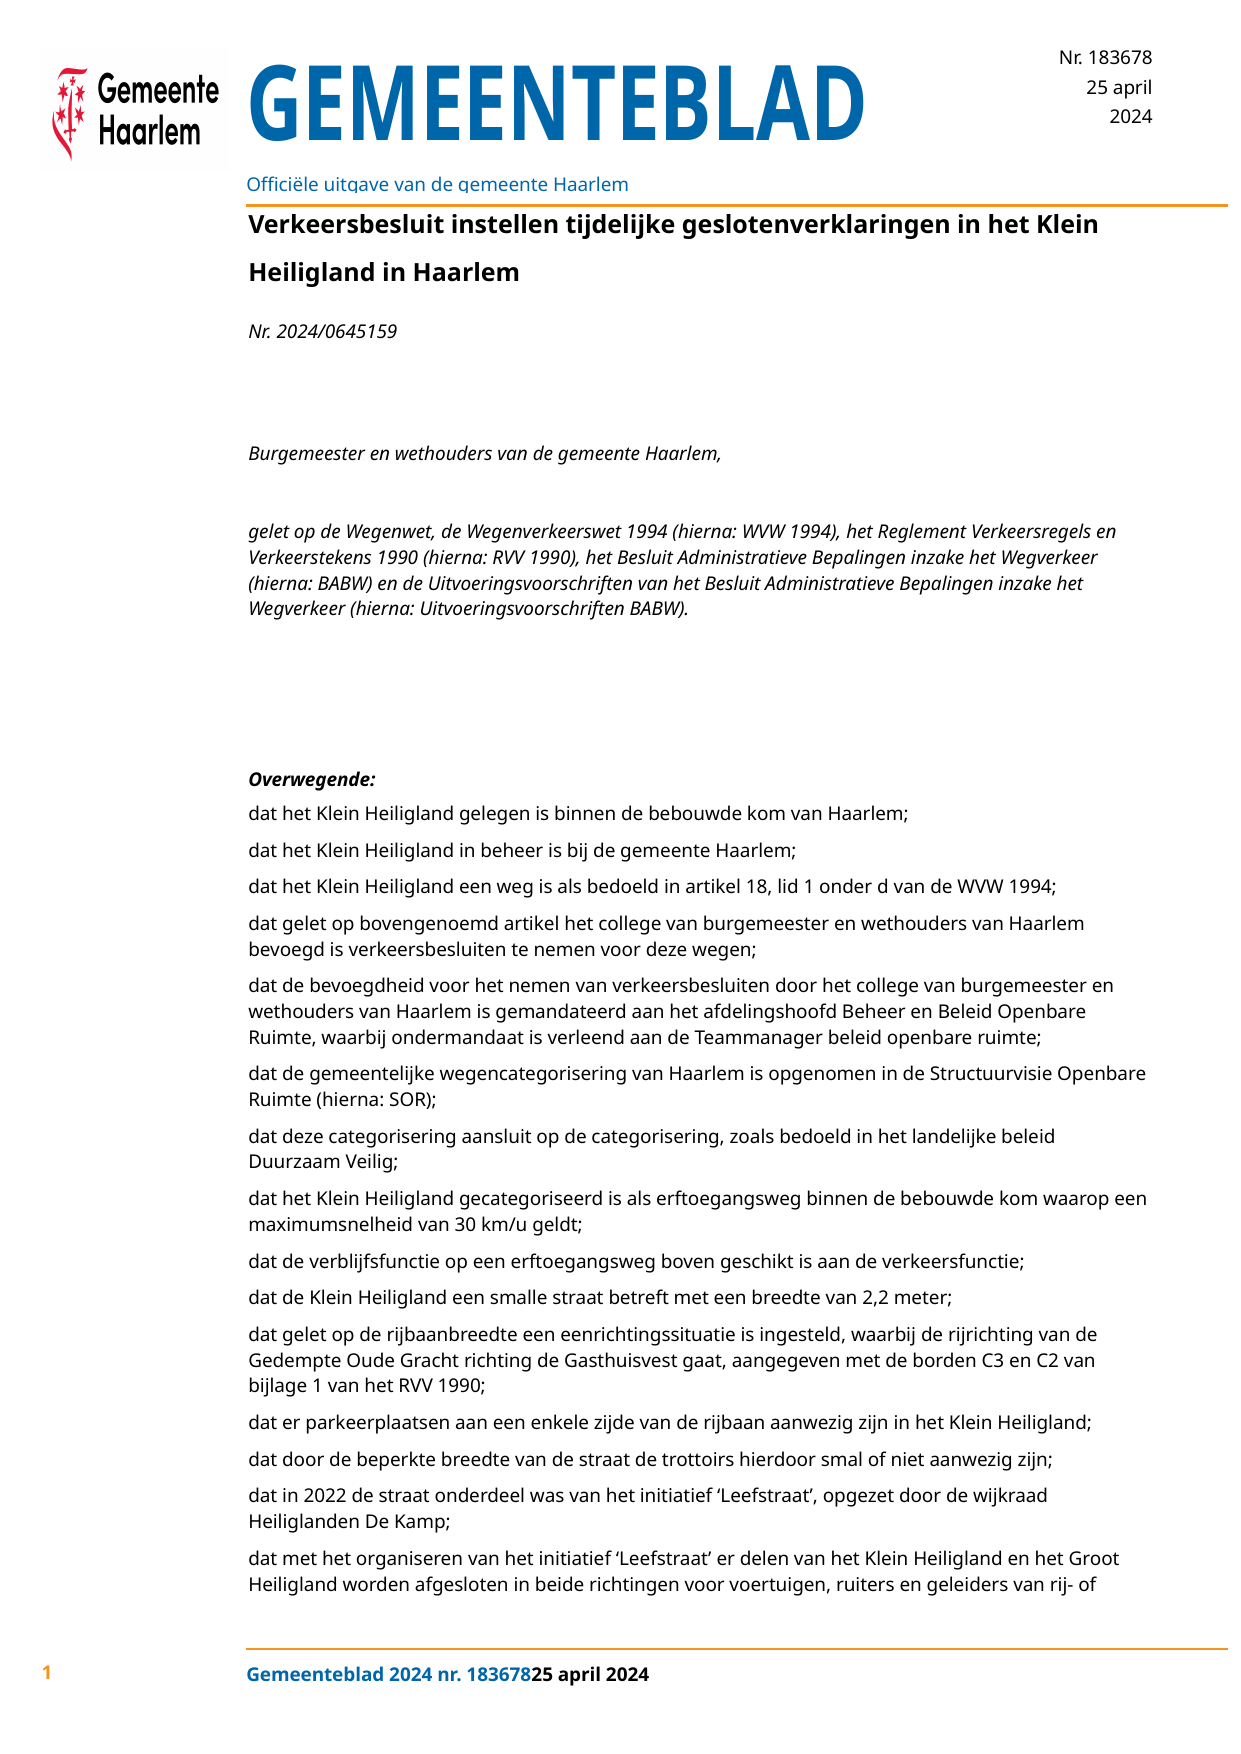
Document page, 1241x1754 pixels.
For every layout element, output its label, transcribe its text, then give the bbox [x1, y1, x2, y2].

text gelet op de Wegenwet, de Wegenverkeerswet 1994 (hierna: WVW 1994), het Reglement Verkeersregels en Verkeerstekens 1990 (hierna: RVV 1990), het Besluit Administratieve Bepalingen inzake het Wegverkeer (hierna: BABW) en de Uitvoeringsvoorschriften van het Besluit Administratieve Bepalingen inzake het Wegverkeer (hierna: Uitvoeringsvoorschriften BABW). [248, 518, 1152, 621]
text dat het Klein Heiligland een weg is als bedoeld in artikel 18, lid 1 onder d van de WVW 1994; [248, 873, 1152, 899]
text dat door de beperkte breedte van de straat de trottoirs hierdoor smal of niet aanwezig zijn; [248, 1446, 1152, 1472]
picture [41, 47, 231, 172]
text Nr. 2024/0645159 [248, 318, 1152, 344]
text dat het Klein Heiligland in beheer is bij de gemeente Haarlem; [248, 837, 1152, 862]
text dat de gemeentelijke wegencategorisering van Haarlem is opgenomen in de Structuurvisie Openbare Ruimte (hierna: SOR); [248, 1061, 1152, 1112]
text Verkeersbesluit instellen tijdelijke geslotenverklaringen in het Klein Heiligland in Haarlem [248, 207, 1152, 288]
text dat de bevoegdheid voor het nemen van verkeersbesluiten door het college van burgemeester en wethouders van Haarlem is gemandateerd aan het afdelingshoofd Beheer en Beleid Openbare Ruimte, waarbij ondermandaat is verleend aan de Teammanager beleid openbare ruimte; [248, 972, 1152, 1050]
text Burgemeester en wethouders van de gemeente Haarlem, [248, 440, 1152, 465]
text dat de Klein Heiligland een smalle straat betreft met een breedte van 2,2 meter; [248, 1284, 1152, 1310]
text dat het Klein Heiligland gelegen is binnen de bebouwde kom van Haarlem; [248, 800, 1152, 826]
text dat met het organiseren van het initiatief ‘Leefstraat’ er delen van het Klein Heiligland en het Groot Heiligland worden afgesloten in beide richtingen voor voertuigen, ruiters en geleiders van rij- of [248, 1545, 1152, 1596]
text dat in 2022 de straat onderdeel was van het initiatief ‘Leefstraat’, opgezet door de wijkraad Heiliglanden De Kamp; [248, 1483, 1152, 1534]
text dat het Klein Heiligland gecategoriseerd is als erftoegangsweg binnen de bebouwde kom waarop een maximumsnelheid van 30 km/u geldt; [248, 1185, 1152, 1237]
text dat gelet op de rijbaanbreedte een eenrichtingssituatie is ingesteld, waarbij de rijrichting van de Gedempte Oude Gracht richting de Gasthuisvest gaat, aangegeven met de borden C3 en C2 van bijlage 1 van het RVV 1990; [248, 1321, 1152, 1398]
text Overwegende: [248, 766, 1152, 792]
text dat er parkeerplaatsen aan een enkele zijde van de rijbaan aanwezig zijn in het Klein Heiligland; [248, 1409, 1152, 1435]
text dat de verblijfsfunctie op een erftoegangsweg boven geschikt is aan de verkeersfunctie; [248, 1248, 1152, 1273]
text dat deze categorisering aansluit op de categorisering, zoals bedoeld in het landelijke beleid Duurzaam Veilig; [248, 1123, 1152, 1174]
text dat gelet op bovengenoemd artikel het college van burgemeester en wethouders van Haarlem bevoegd is verkeersbesluiten te nemen voor deze wegen; [248, 910, 1152, 962]
